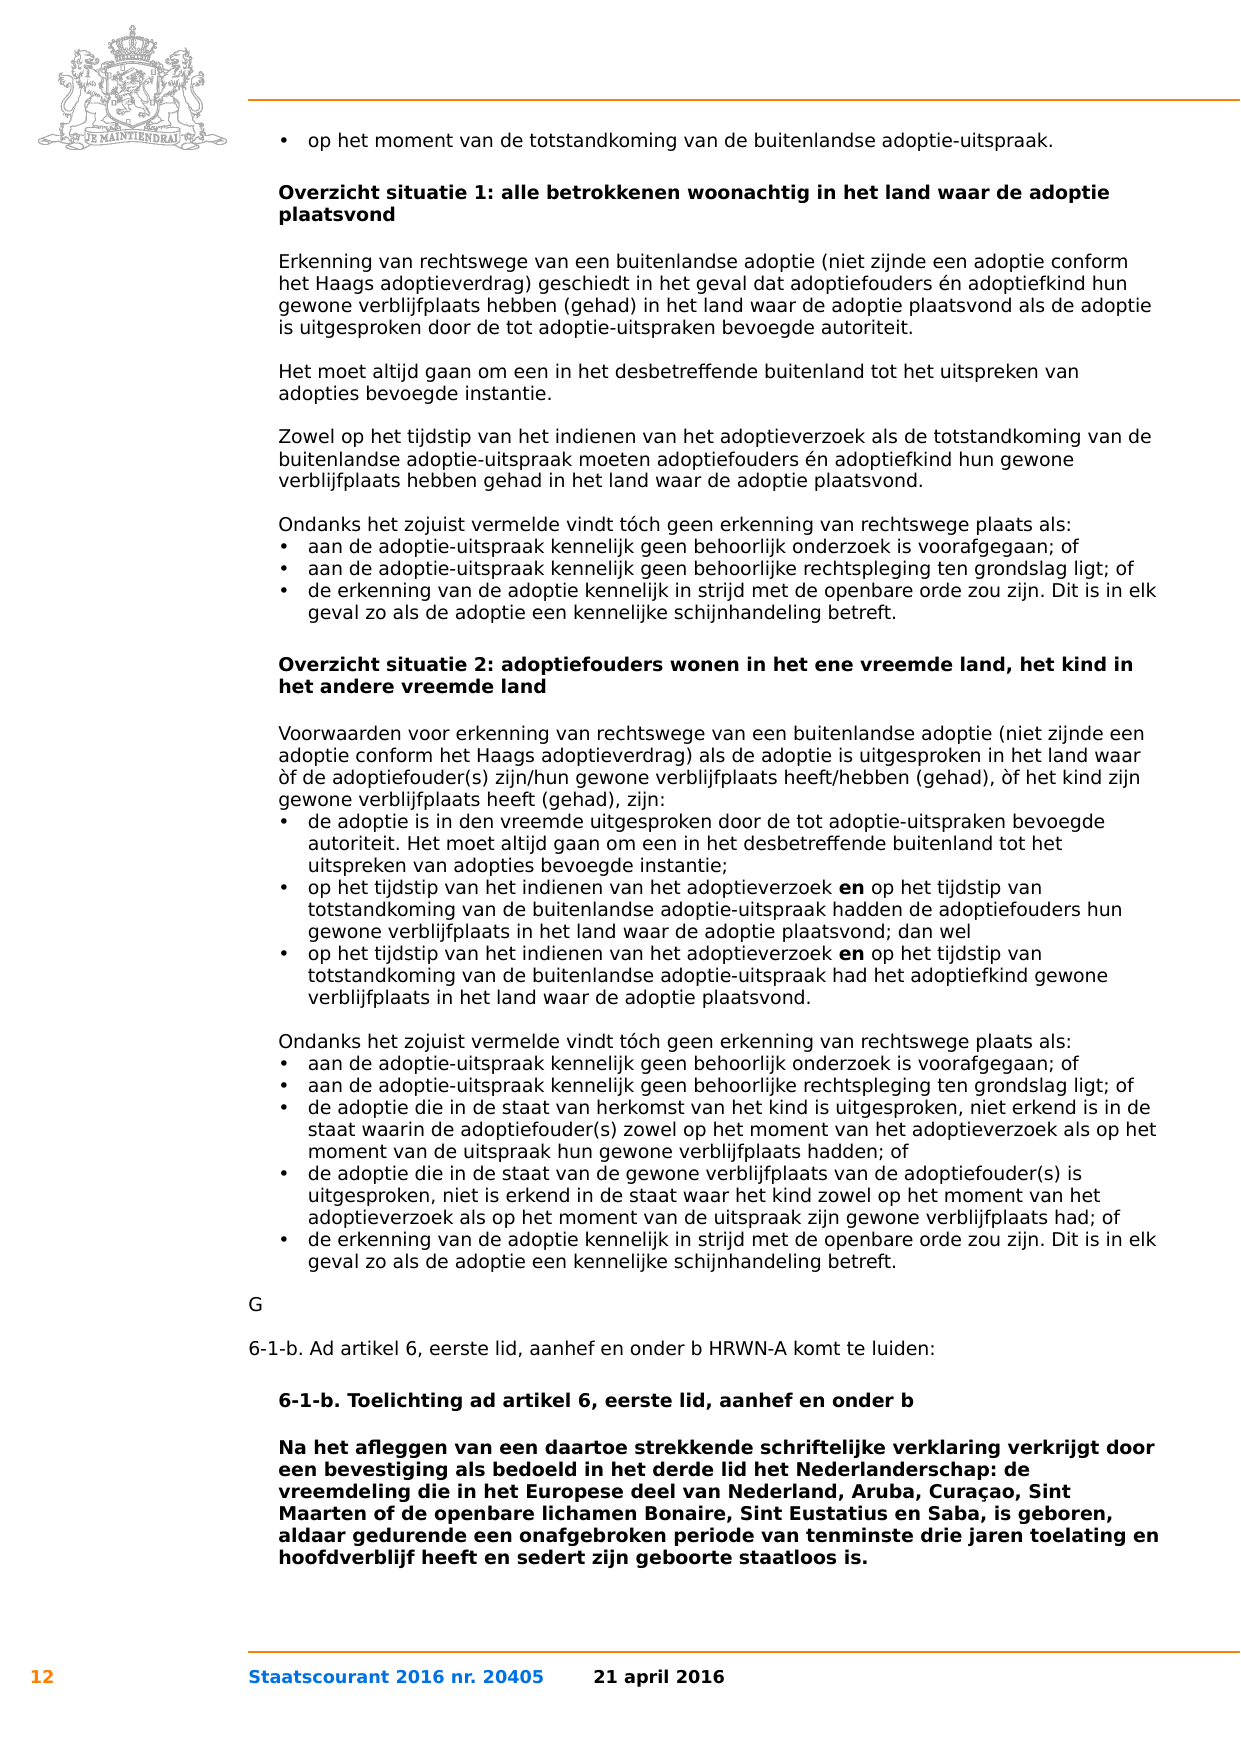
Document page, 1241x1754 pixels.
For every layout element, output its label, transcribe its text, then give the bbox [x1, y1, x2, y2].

text • aan de adoptie-uitspraak kennelijk geen behoorlijke rechtspleging ten grondslag ligt; of [278, 1075, 1163, 1097]
text Ondanks het zojuist vermelde vindt tóch geen erkenning van rechtswege plaats als: [278, 1031, 1163, 1053]
text • op het tijdstip van het indienen van het adoptieverzoek en op het tijdstip van totstandkoming van de buitenlandse adoptie-uitspraak hadden de adoptiefouders hun gewone verblijfplaats in het land waar de adoptie plaatsvond; dan wel [278, 877, 1163, 943]
text • op het moment van de totstandkoming van de buitenlandse adoptie-uitspraak. [278, 130, 1163, 152]
text Zowel op het tijdstip van het indienen van het adoptieverzoek als de totstandkoming van de buitenlandse adoptie-uitspraak moeten adoptiefouders én adoptiefkind hun gewone verblijfplaats hebben gehad in het land waar de adoptie plaatsvond. [278, 426, 1163, 492]
text • op het tijdstip van het indienen van het adoptieverzoek en op het tijdstip van totstandkoming van de buitenlandse adoptie-uitspraak had het adoptiefkind gewone verblijfplaats in het land waar de adoptie plaatsvond. [278, 943, 1163, 1009]
text • aan de adoptie-uitspraak kennelijk geen behoorlijk onderzoek is voorafgegaan; of [278, 1053, 1163, 1075]
subtitle 6-1-b. Toelichting ad artikel 6, eerste lid, aanhef en onder b [278, 1390, 1163, 1412]
picture [38, 25, 227, 150]
subtitle Overzicht situatie 1: alle betrokkenen woonachtig in het land waar de adoptie plaatsvond [278, 182, 1163, 226]
text Erkenning van rechtswege van een buitenlandse adoptie (niet zijnde een adoptie conform het Haags adoptieverdrag) geschiedt in het geval dat adoptiefouders én adoptiefkind hun gewone verblijfplaats hebben (gehad) in het land waar de adoptie plaatsvond als de adoptie is uitgesproken door de tot adoptie-uitspraken bevoegde autoriteit. [278, 251, 1163, 339]
text • aan de adoptie-uitspraak kennelijk geen behoorlijke rechtspleging ten grondslag ligt; of [278, 558, 1163, 580]
text Ondanks het zojuist vermelde vindt tóch geen erkenning van rechtswege plaats als: [278, 514, 1163, 536]
text • de adoptie die in de staat van de gewone verblijfplaats van de adoptiefouder(s) is uitgesproken, niet is erkend in de staat waar het kind zowel op het moment van het adoptieverzoek als op het moment van de uitspraak zijn gewone verblijfplaats had; of [278, 1163, 1163, 1228]
text Na het afleggen van een daartoe strekkende schriftelijke verklaring verkrijgt door een bevestiging als bedoeld in het derde lid het Nederlanderschap: de vreemdeling die in het Europese deel van Nederland, Aruba, Curaçao, Sint Maarten of de openbare lichamen Bonaire, Sint Eustatius en Saba, is geboren, aldaar gedurende een onafgebroken periode van tenminste drie jaren toelating en hoofdverblijf heeft en sedert zijn geboorte staatloos is. [278, 1437, 1163, 1569]
text • de erkenning van de adoptie kennelijk in strijd met de openbare orde zou zijn. Dit is in elk geval zo als de adoptie een kennelijke schijnhandeling betreft. [278, 1228, 1163, 1272]
text • de adoptie is in den vreemde uitgesproken door de tot adoptie-uitspraken bevoegde autoriteit. Het moet altijd gaan om een in het desbetreffende buitenland tot het uitspreken van adopties bevoegde instantie; [278, 811, 1163, 877]
text G [248, 1294, 1163, 1316]
text • de erkenning van de adoptie kennelijk in strijd met de openbare orde zou zijn. Dit is in elk geval zo als de adoptie een kennelijke schijnhandeling betreft. [278, 580, 1163, 624]
text Het moet altijd gaan om een in het desbetreffende buitenland tot het uitspreken van adopties bevoegde instantie. [278, 361, 1163, 404]
subtitle Overzicht situatie 2: adoptiefouders wonen in het ene vreemde land, het kind in het andere vreemde land [278, 654, 1163, 698]
text Voorwaarden voor erkenning van rechtswege van een buitenlandse adoptie (niet zijnde een adoptie conform het Haags adoptieverdrag) als de adoptie is uitgesproken in het land waar òf de adoptiefouder(s) zijn/hun gewone verblijfplaats heeft/hebben (gehad), òf het kind zijn gewone verblijfplaats heeft (gehad), zijn: [278, 723, 1163, 811]
text • de adoptie die in de staat van herkomst van het kind is uitgesproken, niet erkend is in de staat waarin de adoptiefouder(s) zowel op het moment van het adoptieverzoek als op het moment van de uitspraak hun gewone verblijfplaats hadden; of [278, 1097, 1163, 1163]
text 6-1-b. Ad artikel 6, eerste lid, aanhef en onder b HRWN-A komt te luiden: [248, 1338, 1163, 1360]
text • aan de adoptie-uitspraak kennelijk geen behoorlijk onderzoek is voorafgegaan; of [278, 536, 1163, 558]
